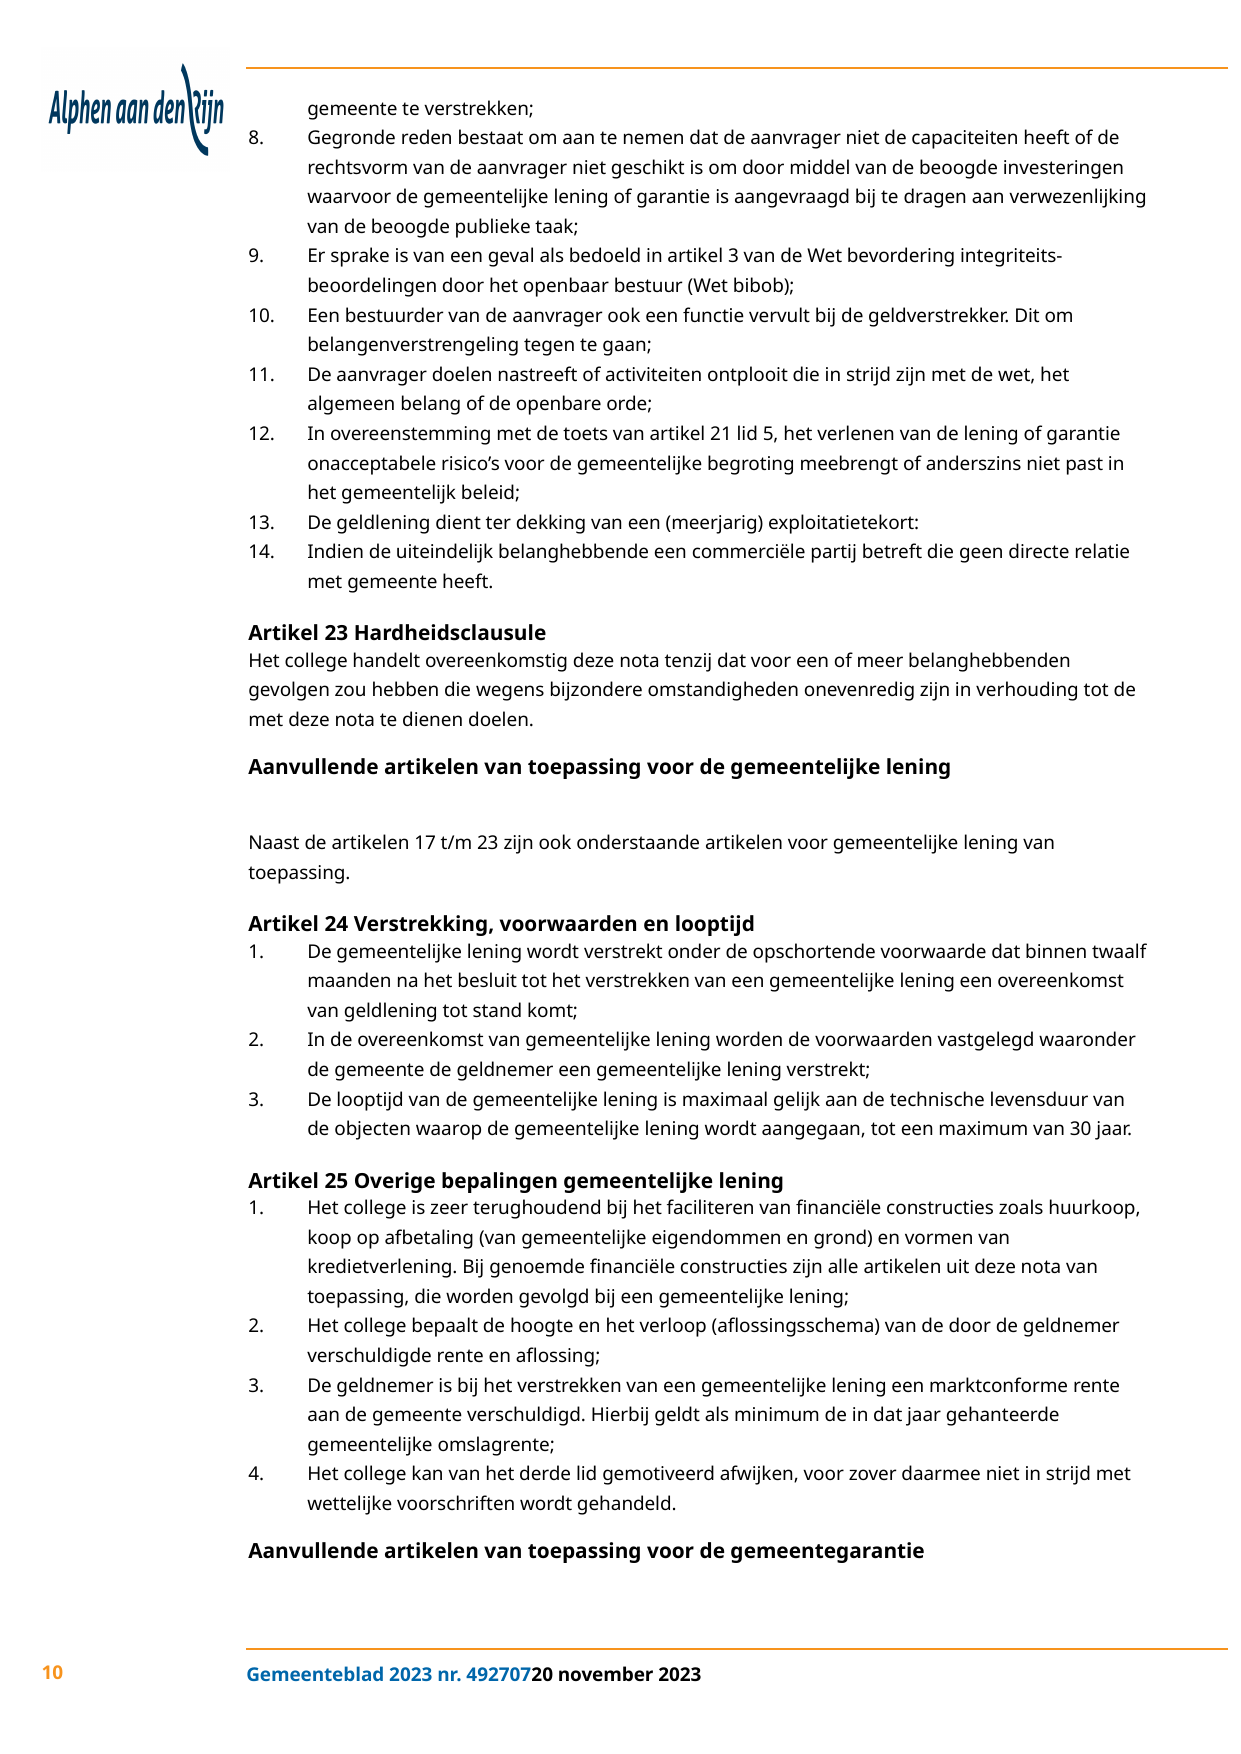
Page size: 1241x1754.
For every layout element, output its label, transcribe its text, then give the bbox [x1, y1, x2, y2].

list Gegronde reden bestaat om aan te nemen dat de aanvrager niet de capaciteiten heeft of de rechtsvorm van de aanvrager niet geschikt is om door middel van de beoogde investeringen waarvoor de gemeentelijke lening of garantie is aangevraagd bij te dragen aan verwezenlijking van de beoogde publieke taak; [248, 124, 1152, 239]
list De looptijd van de gemeentelijke lening is maximaal gelijk aan de technische levensduur van de objecten waarop de gemeentelijke lening wordt aangegaan, tot een maximum van 30 jaar. [248, 1086, 1152, 1141]
list De geldlening dient ter dekking van een (meerjarig) exploitatietekort: [248, 509, 1152, 535]
text Artikel 23 Hardheidsclausule [248, 618, 1152, 647]
list Het college bepaalt de hoogte en het verloop (aflossingsschema) van de door de geldnemer verschuldigde rente en aflossing; [248, 1313, 1152, 1368]
text Artikel 25 Overige bepalingen gemeentelijke lening [248, 1166, 1152, 1194]
list In overeenstemming met de toets van artikel 21 lid 5, het verlenen van de lening of garantie onacceptabele risico’s voor de gemeentelijke begroting meebrengt of anderszins niet past in het gemeentelijk beleid; [248, 420, 1152, 505]
list gemeente te verstrekken; [248, 95, 1152, 121]
list In de overeenkomst van gemeentelijke lening worden de voorwaarden vastgelegd waaronder de gemeente de geldnemer een gemeentelijke lening verstrekt; [248, 1027, 1152, 1082]
picture [41, 47, 231, 172]
list Indien de uiteindelijk belanghebbende een commerciële partij betreft die geen directe relatie met gemeente heeft. [248, 538, 1152, 594]
text Het college handelt overeenkomstig deze nota tenzij dat voor een of meer belanghebbenden gevolgen zou hebben die wegens bijzondere omstandigheden onevenredig zijn in verhouding tot de met deze nota te dienen doelen. [248, 647, 1152, 732]
list Het college is zeer terughoudend bij het faciliteren van financiële constructies zoals huurkoop, koop op afbetaling (van gemeentelijke eigendommen en grond) en vormen van kredietverlening. Bij genoemde financiële constructies zijn alle artikelen uit deze nota van toepassing, die worden gevolgd bij een gemeentelijke lening; [248, 1194, 1152, 1309]
text Aanvullende artikelen van toepassing voor de gemeentelijke lening [248, 752, 1152, 780]
text Artikel 24 Verstrekking, voorwaarden en looptijd [248, 909, 1152, 938]
text Aanvullende artikelen van toepassing voor de gemeentegarantie [248, 1536, 1152, 1564]
text Naast de artikelen 17 t/m 23 zijn ook onderstaande artikelen voor gemeentelijke lening van toepassing. [248, 829, 1152, 885]
list De gemeentelijke lening wordt verstrekt onder de opschortende voorwaarde dat binnen twaalf maanden na het besluit tot het verstrekken van een gemeentelijke lening een overeenkomst van geldlening tot stand komt; [248, 938, 1152, 1023]
list De aanvrager doelen nastreeft of activiteiten ontplooit die in strijd zijn met de wet, het algemeen belang of de openbare orde; [248, 361, 1152, 416]
list Er sprake is van een geval als bedoeld in artikel 3 van de Wet bevordering integriteits-beoordelingen door het openbaar bestuur (Wet bibob); [248, 243, 1152, 298]
list Het college kan van het derde lid gemotiveerd afwijken, voor zover daarmee niet in strijd met wettelijke voorschriften wordt gehandeld. [248, 1461, 1152, 1516]
list De geldnemer is bij het verstrekken van een gemeentelijke lening een marktconforme rente aan de gemeente verschuldigd. Hierbij geldt als minimum de in dat jaar gehanteerde gemeentelijke omslagrente; [248, 1372, 1152, 1457]
list Een bestuurder van de aanvrager ook een functie vervult bij de geldverstrekker. Dit om belangenverstrengeling tegen te gaan; [248, 302, 1152, 357]
